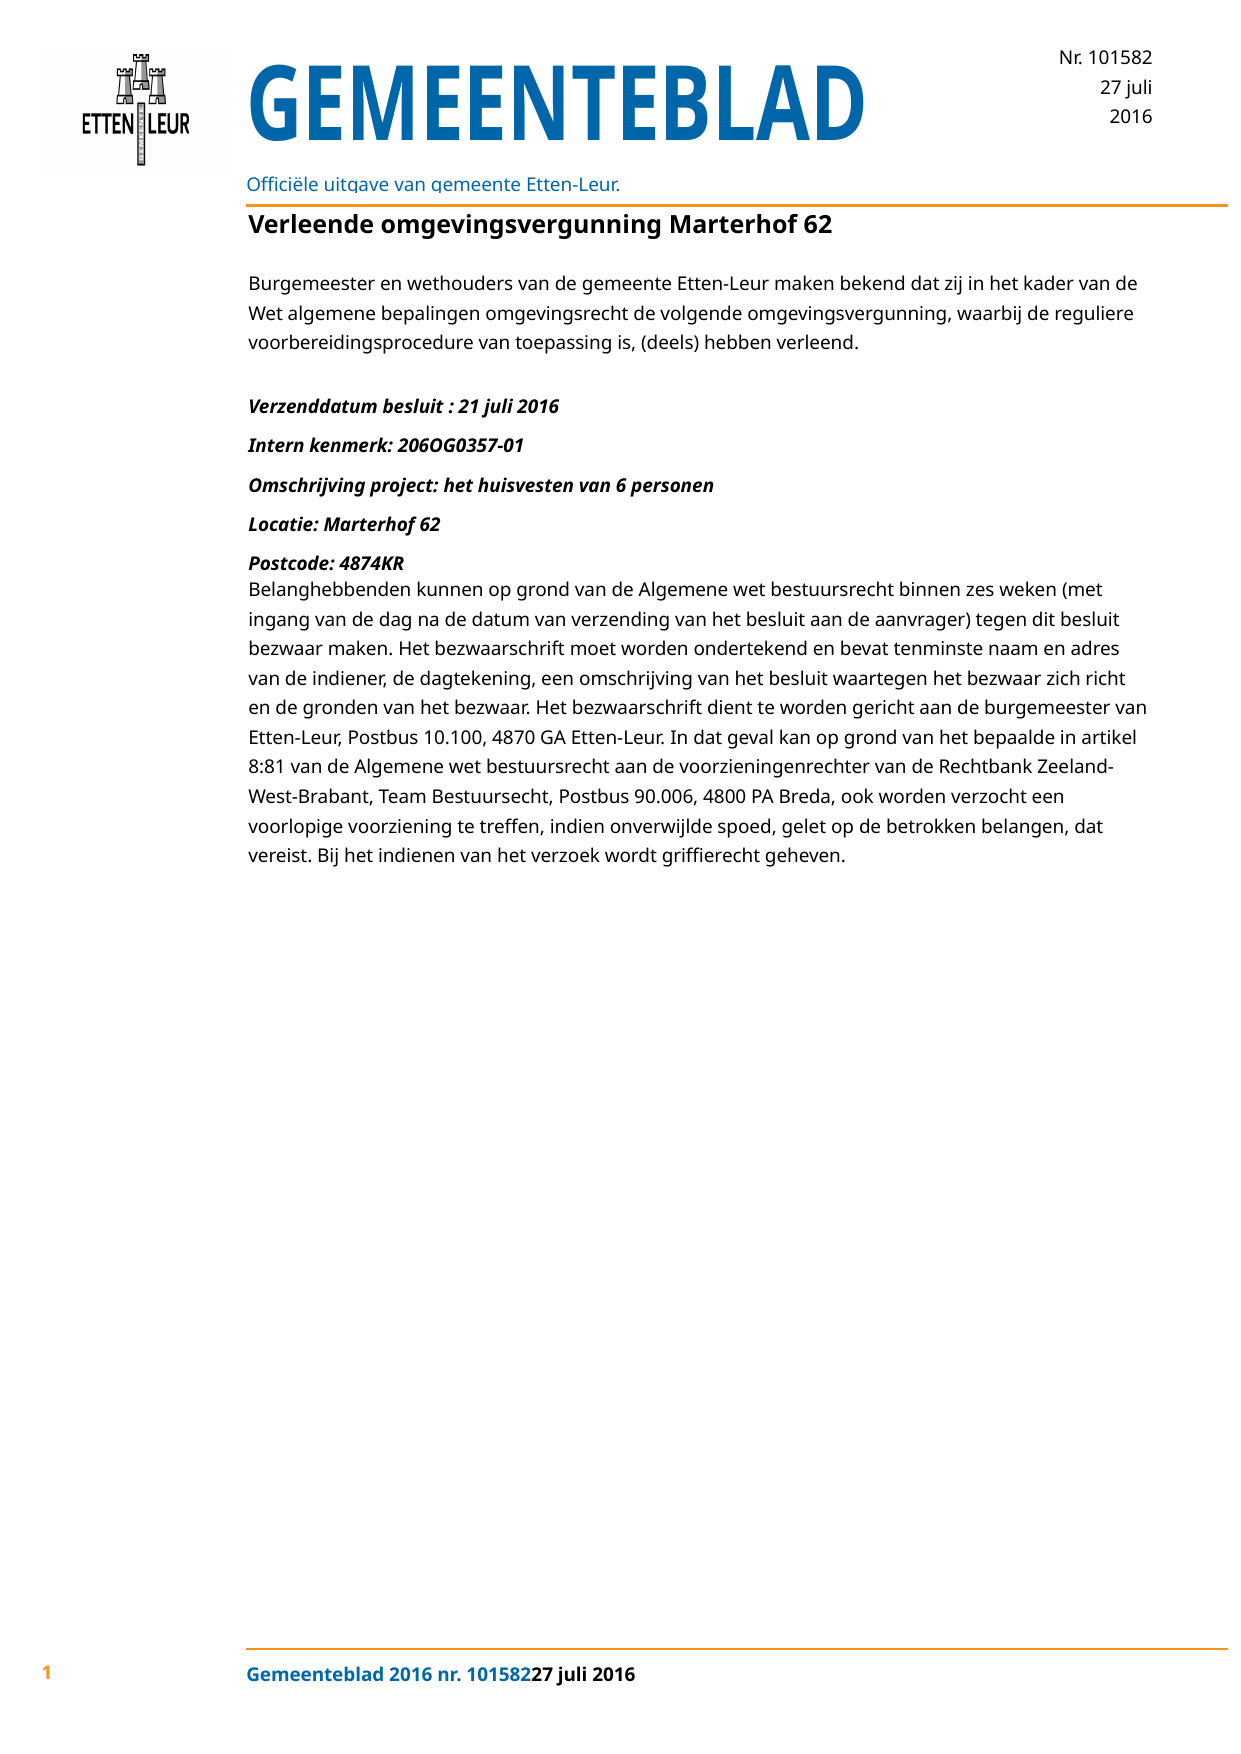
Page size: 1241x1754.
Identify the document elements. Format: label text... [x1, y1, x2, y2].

text Intern kenmerk: 206OG0357-01 [248, 433, 1152, 458]
text Belanghebbenden kunnen op grond van de Algemene wet bestuursrecht binnen zes weken (met ingang van de dag na de datum van verzending van het besluit aan de aanvrager) tegen dit besluit bezwaar maken. Het bezwaarschrift moet worden ondertekend en bevat tenminste naam en adres van de indiener, de dagtekening, een omschrijving van het besluit waartegen het bezwaar zich richt en de gronden van het bezwaar. Het bezwaarschrift dient te worden gericht aan de burgemeester van Etten-Leur, Postbus 10.100, 4870 GA Etten-Leur. In dat geval kan op grond van het bepaalde in artikel 8:81 van de Algemene wet bestuursrecht aan de voorzieningenrechter van de Rechtbank Zeeland-West-Brabant, Team Bestuursecht, Postbus 90.006, 4800 PA Breda, ook worden verzocht een voorlopige voorziening te treffen, indien onverwijlde spoed, gelet op de betrokken belangen, dat vereist. Bij het indienen van het verzoek wordt griffierecht geheven. [248, 576, 1152, 868]
text Omschrijving project: het huisvesten van 6 personen [248, 472, 1152, 498]
text Verzenddatum besluit : 21 juli 2016 [248, 393, 1152, 419]
text Locatie: Marterhof 62 [248, 511, 1152, 537]
picture [41, 47, 231, 172]
text Verleende omgevingsvergunning Marterhof 62 [248, 207, 1152, 241]
text Burgemeester en wethouders van de gemeente Etten-Leur maken bekend dat zij in het kader van de Wet algemene bepalingen omgevingsrecht de volgende omgevingsvergunning, waarbij de reguliere voorbereidingsprocedure van toepassing is, (deels) hebben verleend. [248, 270, 1152, 355]
text Postcode: 4874KR [248, 551, 1152, 576]
